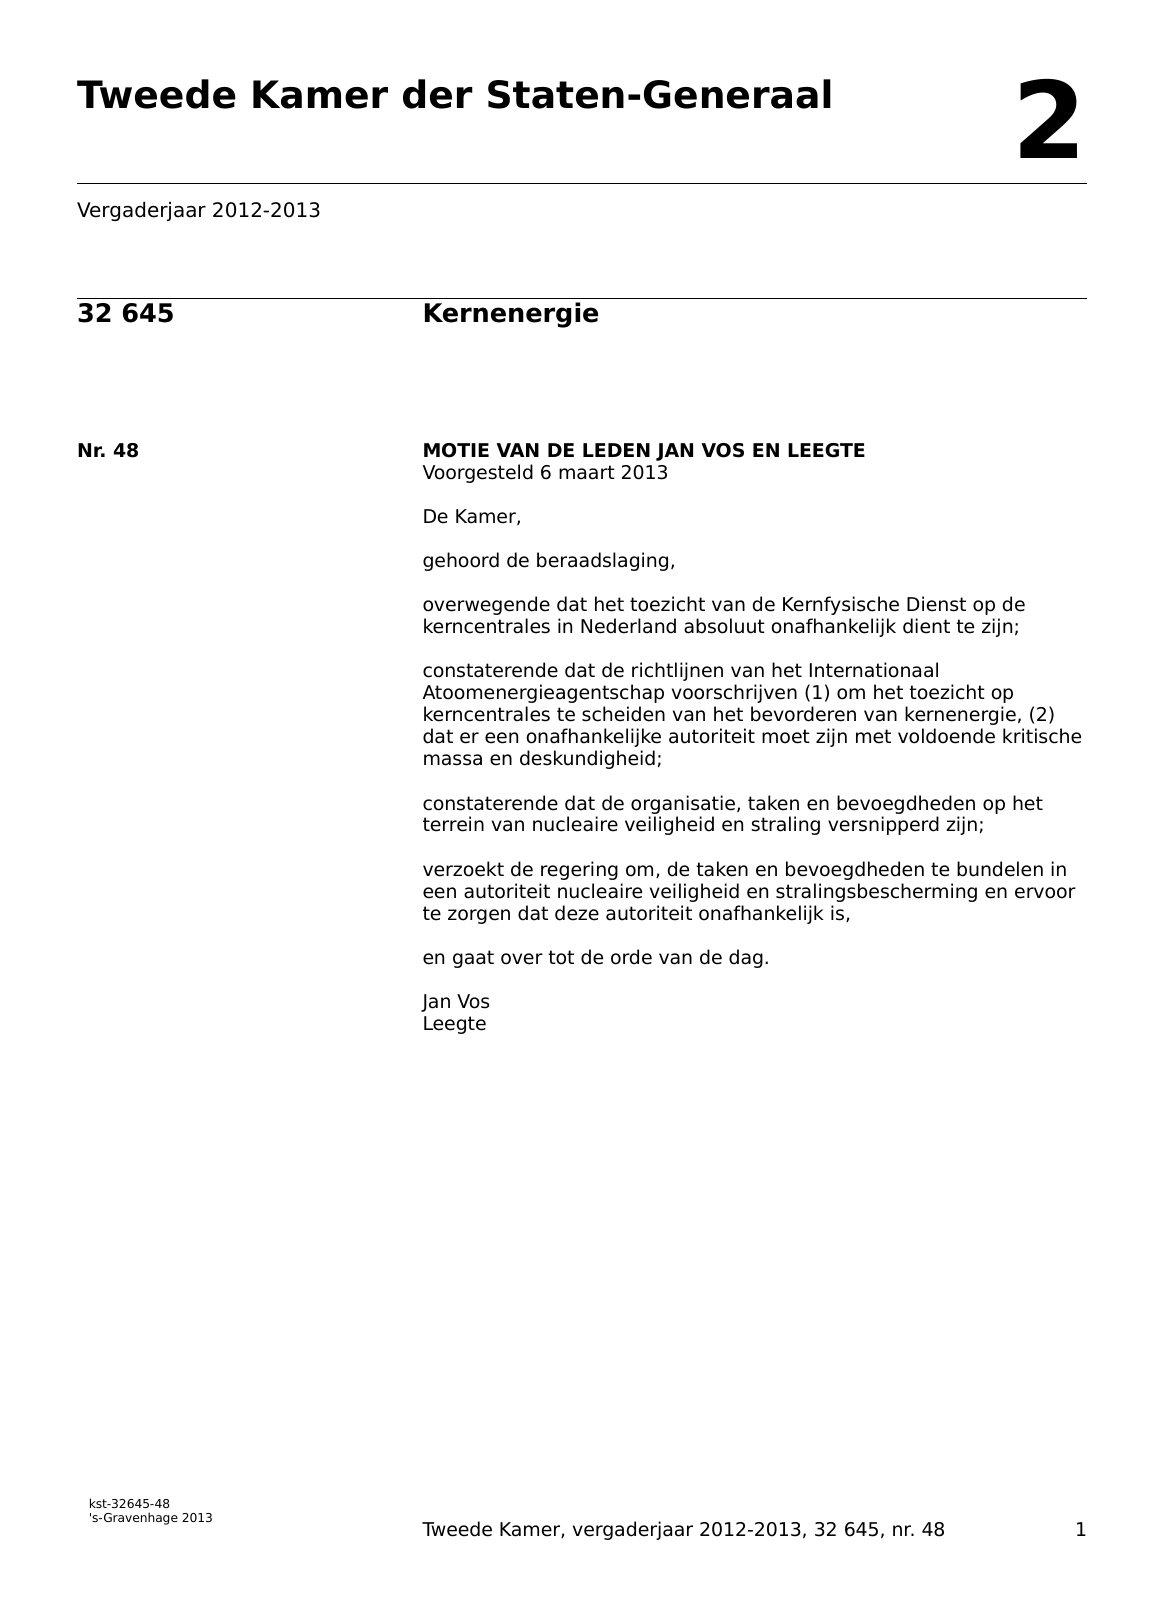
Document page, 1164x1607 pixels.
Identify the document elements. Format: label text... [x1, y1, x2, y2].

table_cell Vergaderjaar 2012-2013 [77, 184, 1087, 298]
table_header 2 [886, 59, 1087, 183]
text constaterende dat de richtlijnen van het Internationaal Atoomenergieagentschap voorschrijven (1) om het toezicht op kerncentrales te scheiden van het bevorderen van kernenergie, (2) dat er een onafhankelijke autoriteit moet zijn met voldoende kritische massa en deskundigheid; [422, 660, 1087, 770]
text Leegte [422, 1013, 1087, 1035]
text overwegende dat het toezicht van de Kernfysische Dienst op de kerncentrales in Nederland absoluut onafhankelijk dient te zijn; [422, 594, 1087, 638]
subtitle 32 645 Kernenergie [77, 299, 1087, 329]
text Voorgesteld 6 maart 2013 [422, 462, 1087, 484]
text kst-32645-48 [88, 1497, 323, 1511]
text De Kamer, [422, 506, 1087, 528]
text en gaat over tot de orde van de dag. [422, 947, 1087, 969]
text Jan Vos [422, 991, 1087, 1013]
subtitle Nr. 48 MOTIE VAN DE LEDEN JAN VOS EN LEEGTE [77, 440, 1087, 462]
text constaterende dat de organisatie, taken en bevoegdheden op het terrein van nucleaire veiligheid en straling versnipperd zijn; [422, 792, 1087, 836]
text verzoekt de regering om, de taken en bevoegdheden te bundelen in een autoriteit nucleaire veiligheid en stralingsbescherming en ervoor te zorgen dat deze autoriteit onafhankelijk is, [422, 858, 1087, 924]
table_header Tweede Kamer der Staten-Generaal [77, 59, 886, 183]
text gehoord de beraadslaging, [422, 550, 1087, 572]
text 's-Gravenhage 2013 [88, 1511, 323, 1525]
